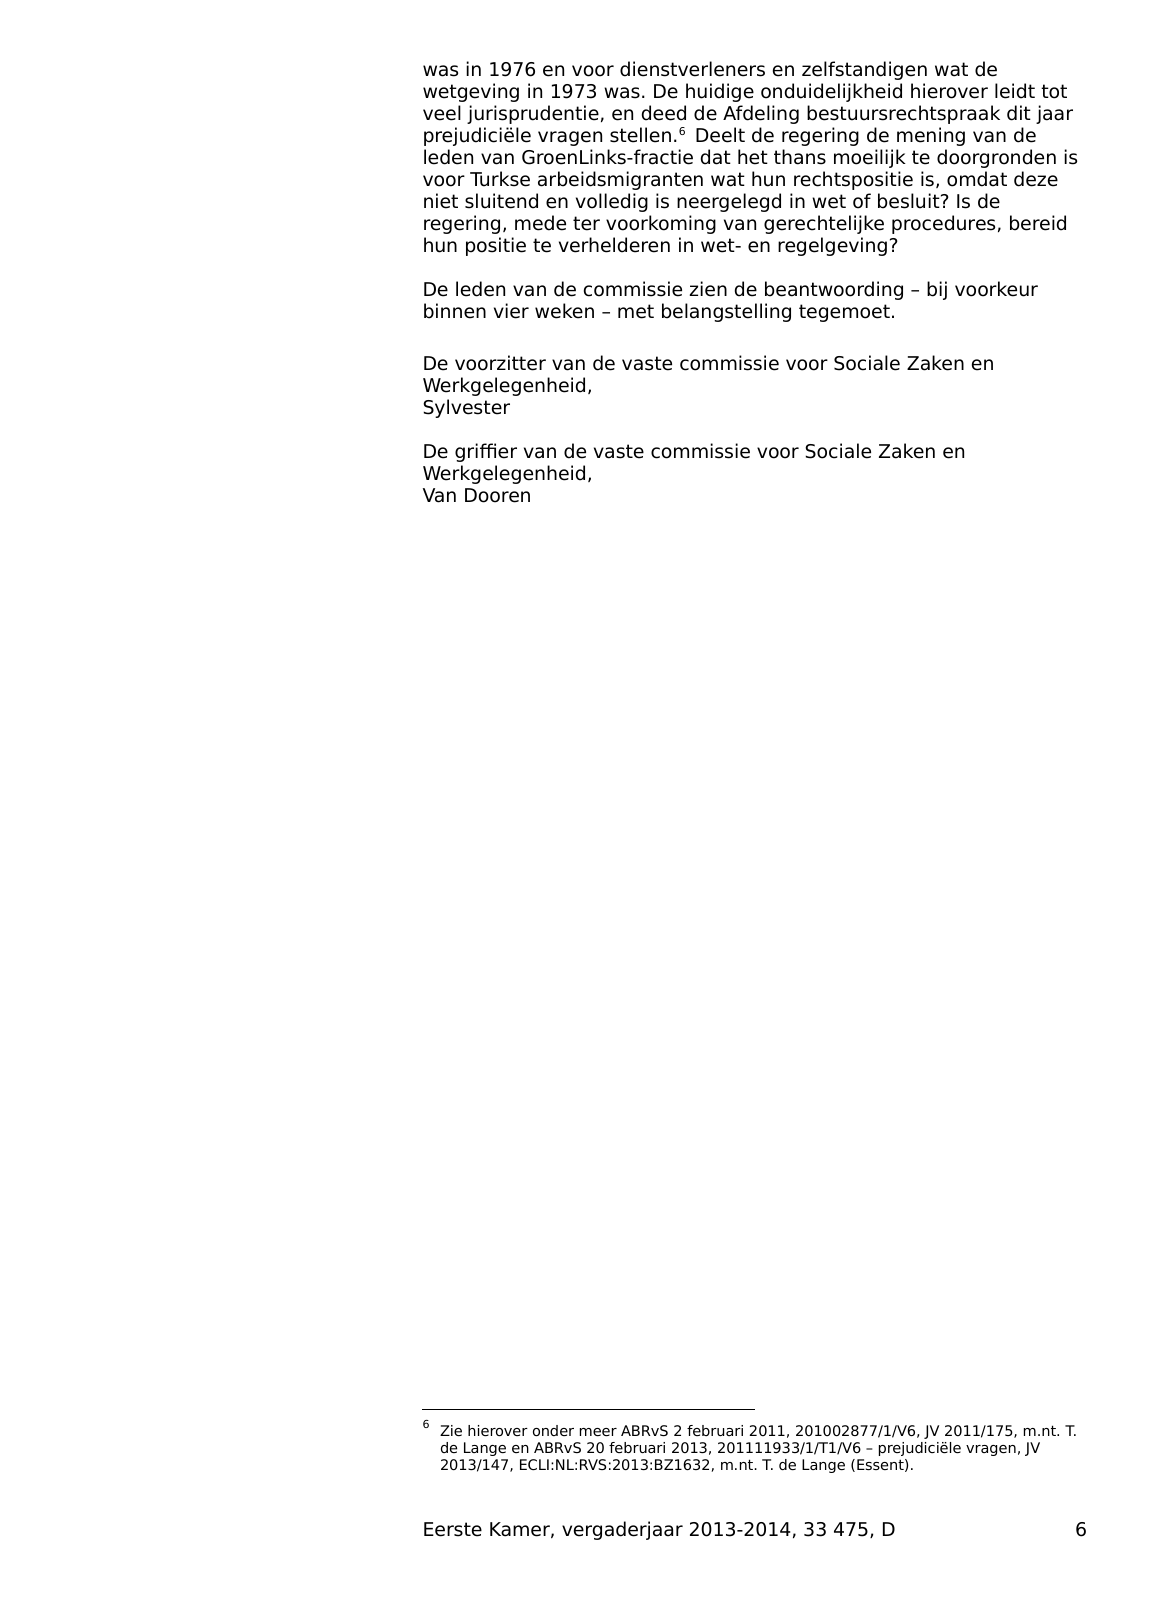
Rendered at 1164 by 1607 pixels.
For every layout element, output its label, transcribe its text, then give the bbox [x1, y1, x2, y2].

text was in 1976 en voor dienstverleners en zelfstandigen wat de wetgeving in 1973 was. De huidige onduidelijkheid hierover leidt tot veel jurisprudentie, en deed de Afdeling bestuursrechtspraak dit jaar prejudiciële vragen stellen. Deelt de regering de mening van de leden van GroenLinks-fractie dat het thans moeilijk te doorgronden is voor Turkse arbeidsmigranten wat hun rechtspositie is, omdat deze niet sluitend en volledig is neergelegd in wet of besluit? Is de regering, mede ter voorkoming van gerechtelijke procedures, bereid hun positie te verhelderen in wet- en regelgeving? [422, 59, 1087, 257]
text De leden van de commissie zien de beantwoording – bij voorkeur binnen vier weken – met belangstelling tegemoet. [422, 279, 1087, 323]
text De voorzitter van de vaste commissie voor Sociale Zaken en Werkgelegenheid, Sylvester [422, 353, 1087, 419]
text Zie hierover onder meer ABRvS 2 februari 2011, 201002877/1/V6, JV 2011/175, m.nt. T. de Lange en ABRvS 20 februari 2013, 201111933/1/T1/V6 – prejudiciële vragen, JV 2013/147, ECLI:NL:RVS:2013:BZ1632, m.nt. T. de Lange (Essent). [422, 1418, 1087, 1474]
text De griffier van de vaste commissie voor Sociale Zaken en Werkgelegenheid, Van Dooren [422, 441, 1087, 507]
